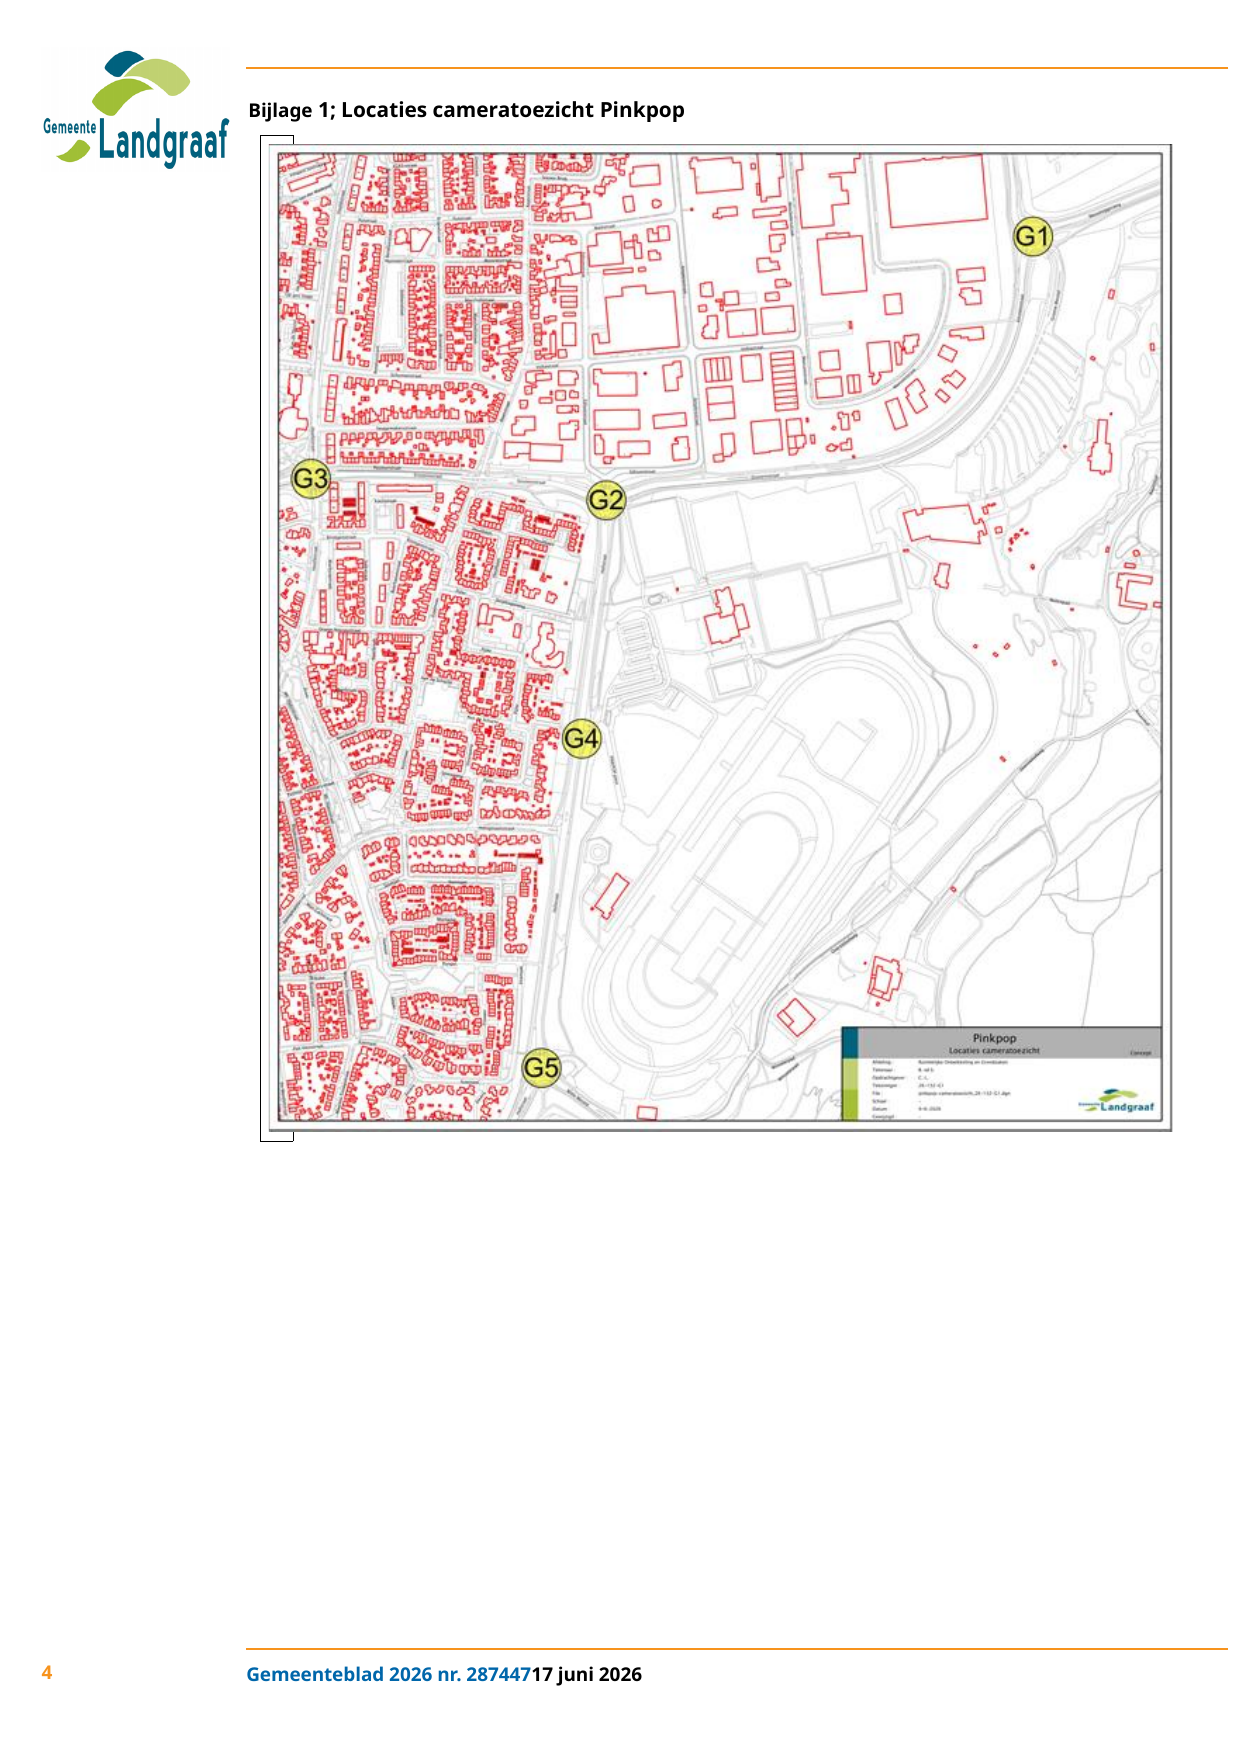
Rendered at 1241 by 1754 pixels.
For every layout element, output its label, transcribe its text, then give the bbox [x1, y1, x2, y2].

text Bijlage 1; Locaties cameratoezicht Pinkpop [248, 95, 1152, 123]
picture [41, 47, 231, 172]
picture [268, 144, 1173, 1132]
